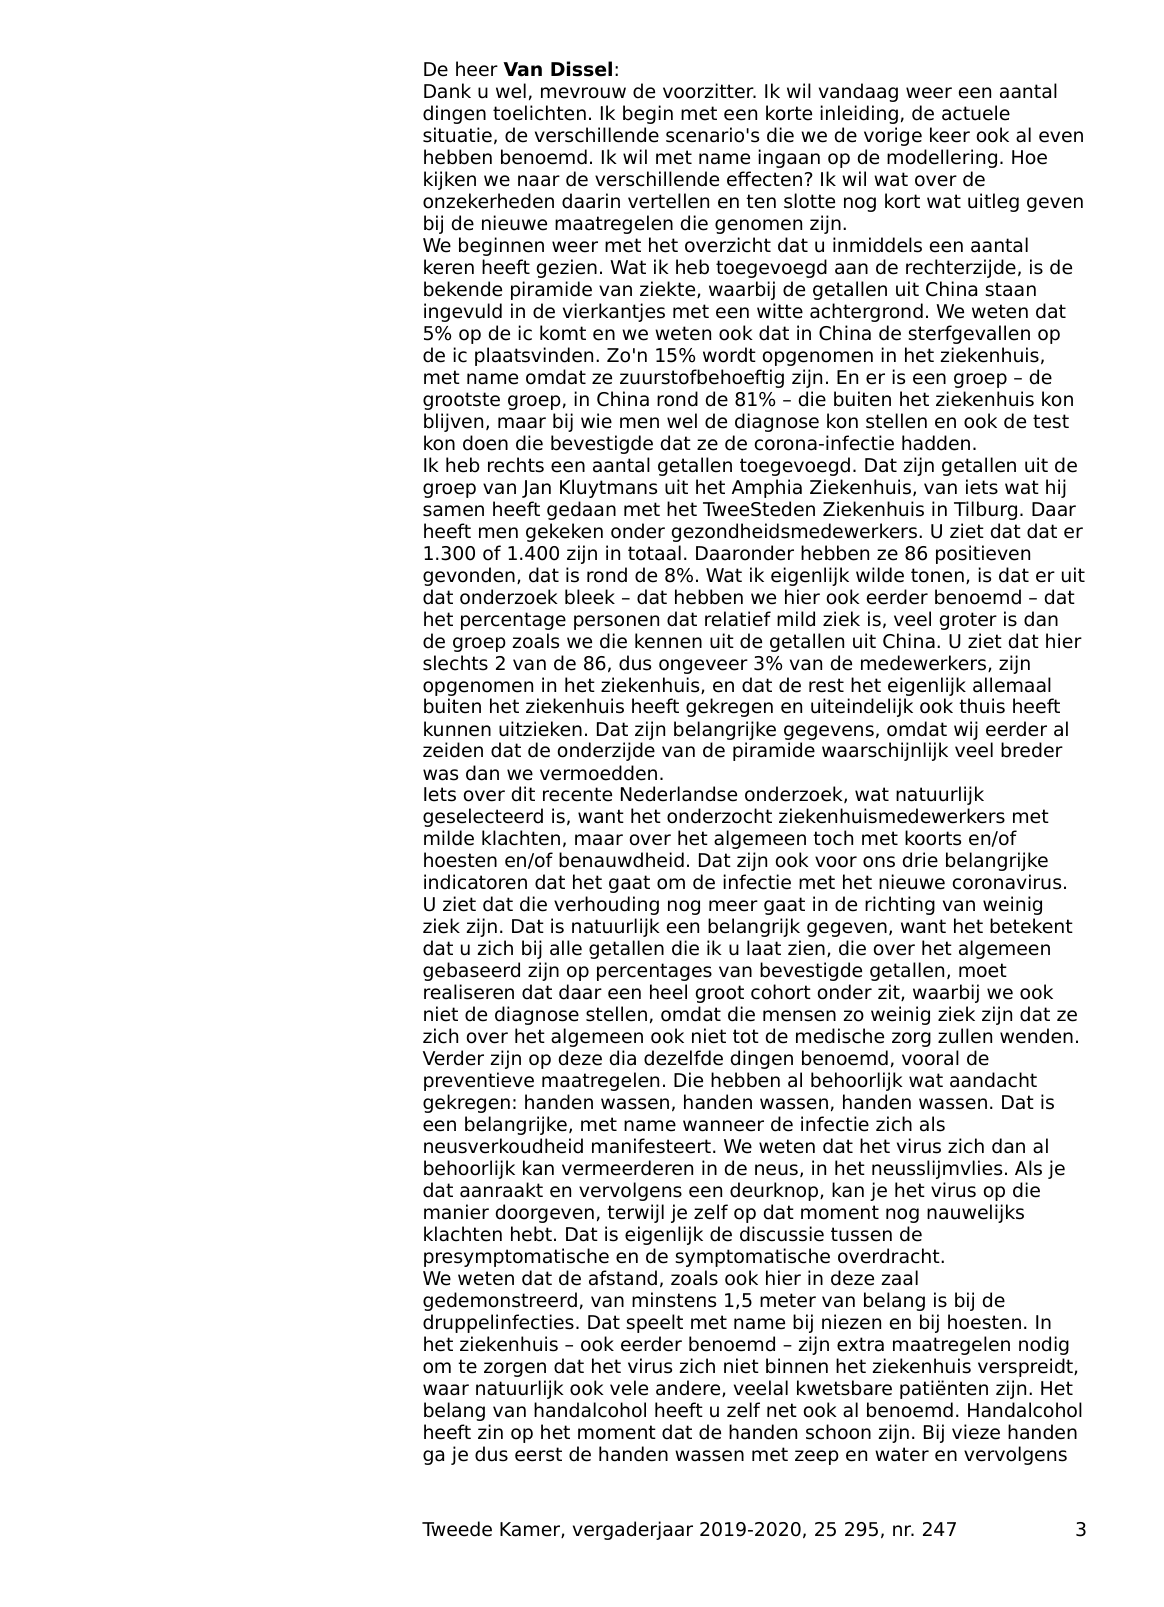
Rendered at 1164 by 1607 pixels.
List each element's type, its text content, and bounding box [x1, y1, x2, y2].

text Verder zijn op deze dia dezelfde dingen benoemd, vooral de preventieve maatregelen. Die hebben al behoorlijk wat aandacht gekregen: handen wassen, handen wassen, handen wassen. Dat is een belangrijke, met name wanneer de infectie zich als neusverkoudheid manifesteert. We weten dat het virus zich dan al behoorlijk kan vermeerderen in de neus, in het neusslijmvlies. Als je dat aanraakt en vervolgens een deurknop, kan je het virus op die manier doorgeven, terwijl je zelf op dat moment nog nauwelijks klachten hebt. Dat is eigenlijk de discussie tussen de presymptomatische en de symptomatische overdracht. [422, 1048, 1087, 1268]
text Dank u wel, mevrouw de voorzitter. Ik wil vandaag weer een aantal dingen toelichten. Ik begin met een korte inleiding, de actuele situatie, de verschillende scenario's die we de vorige keer ook al even hebben benoemd. Ik wil met name ingaan op de modellering. Hoe kijken we naar de verschillende effecten? Ik wil wat over de onzekerheden daarin vertellen en ten slotte nog kort wat uitleg geven bij de nieuwe maatregelen die genomen zijn. [422, 81, 1087, 235]
text De heer Van Dissel: [422, 59, 1087, 81]
text We beginnen weer met het overzicht dat u inmiddels een aantal keren heeft gezien. Wat ik heb toegevoegd aan de rechterzijde, is de bekende piramide van ziekte, waarbij de getallen uit China staan ingevuld in de vierkantjes met een witte achtergrond. We weten dat 5% op de ic komt en we weten ook dat in China de sterfgevallen op de ic plaatsvinden. Zo'n 15% wordt opgenomen in het ziekenhuis, met name omdat ze zuurstofbehoeftig zijn. En er is een groep – de grootste groep, in China rond de 81% – die buiten het ziekenhuis kon blijven, maar bij wie men wel de diagnose kon stellen en ook de test kon doen die bevestigde dat ze de corona-infectie hadden. [422, 235, 1087, 455]
text We weten dat de afstand, zoals ook hier in deze zaal gedemonstreerd, van minstens 1,5 meter van belang is bij de druppelinfecties. Dat speelt met name bij niezen en bij hoesten. In het ziekenhuis – ook eerder benoemd – zijn extra maatregelen nodig om te zorgen dat het virus zich niet binnen het ziekenhuis verspreidt, waar natuurlijk ook vele andere, veelal kwetsbare patiënten zijn. Het belang van handalcohol heeft u zelf net ook al benoemd. Handalcohol heeft zin op het moment dat de handen schoon zijn. Bij vieze handen ga je dus eerst de handen wassen met zeep en water en vervolgens [422, 1268, 1087, 1466]
text Ik heb rechts een aantal getallen toegevoegd. Dat zijn getallen uit de groep van Jan Kluytmans uit het Amphia Ziekenhuis, van iets wat hij samen heeft gedaan met het TweeSteden Ziekenhuis in Tilburg. Daar heeft men gekeken onder gezondheidsmedewerkers. U ziet dat dat er 1.300 of 1.400 zijn in totaal. Daaronder hebben ze 86 positieven gevonden, dat is rond de 8%. Wat ik eigenlijk wilde tonen, is dat er uit dat onderzoek bleek – dat hebben we hier ook eerder benoemd – dat het percentage personen dat relatief mild ziek is, veel groter is dan de groep zoals we die kennen uit de getallen uit China. U ziet dat hier slechts 2 van de 86, dus ongeveer 3% van de medewerkers, zijn opgenomen in het ziekenhuis, en dat de rest het eigenlijk allemaal buiten het ziekenhuis heeft gekregen en uiteindelijk ook thuis heeft kunnen uitzieken. Dat zijn belangrijke gegevens, omdat wij eerder al zeiden dat de onderzijde van de piramide waarschijnlijk veel breder was dan we vermoedden. [422, 455, 1087, 784]
text Iets over dit recente Nederlandse onderzoek, wat natuurlijk geselecteerd is, want het onderzocht ziekenhuismedewerkers met milde klachten, maar over het algemeen toch met koorts en/of hoesten en/of benauwdheid. Dat zijn ook voor ons drie belangrijke indicatoren dat het gaat om de infectie met het nieuwe coronavirus. U ziet dat die verhouding nog meer gaat in de richting van weinig ziek zijn. Dat is natuurlijk een belangrijk gegeven, want het betekent dat u zich bij alle getallen die ik u laat zien, die over het algemeen gebaseerd zijn op percentages van bevestigde getallen, moet realiseren dat daar een heel groot cohort onder zit, waarbij we ook niet de diagnose stellen, omdat die mensen zo weinig ziek zijn dat ze zich over het algemeen ook niet tot de medische zorg zullen wenden. [422, 784, 1087, 1048]
